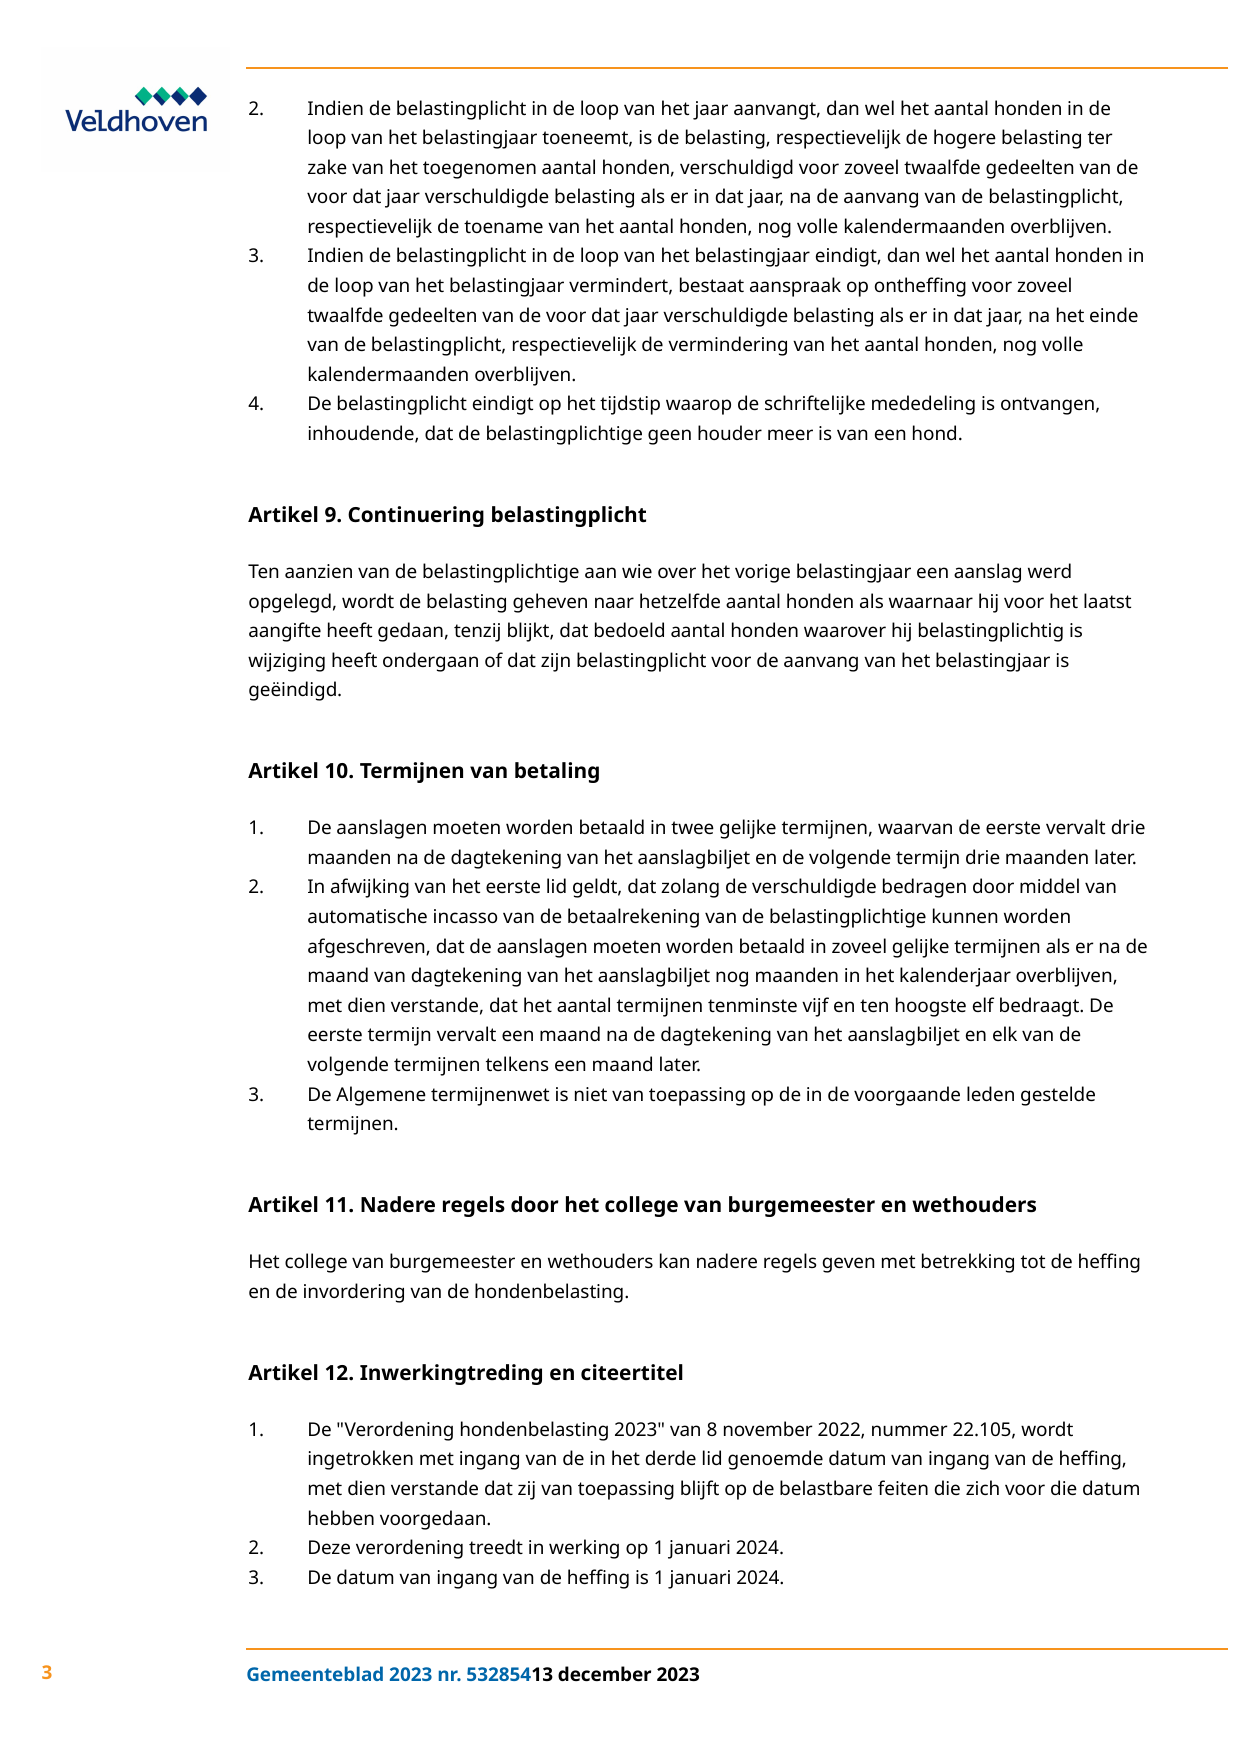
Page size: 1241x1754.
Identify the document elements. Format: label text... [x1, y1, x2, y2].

text Ten aanzien van de belastingplichtige aan wie over het vorige belastingjaar een aanslag werd opgelegd, wordt de belasting geheven naar hetzelfde aantal honden als waarnaar hij voor het laatst aangifte heeft gedaan, tenzij blijkt, dat bedoeld aantal honden waarover hij belastingplichtig is wijziging heeft ondergaan of dat zijn belastingplicht voor de aanvang van het belastingjaar is geëindigd. [248, 558, 1152, 702]
list Deze verordening treedt in werking op 1 januari 2024. [248, 1534, 1152, 1560]
text Het college van burgemeester en wethouders kan nadere regels geven met betrekking tot de heffing en de invordering van de hondenbelasting. [248, 1248, 1152, 1304]
text Artikel 10. Termijnen van betaling [248, 757, 1152, 785]
text Artikel 11. Nadere regels door het college van burgemeester en wethouders [248, 1190, 1152, 1219]
list De aanslagen moeten worden betaald in twee gelijke termijnen, waarvan de eerste vervalt drie maanden na de dagtekening van het aanslagbiljet en de volgende termijn drie maanden later. [248, 814, 1152, 870]
list De datum van ingang van de heffing is 1 januari 2024. [248, 1564, 1152, 1590]
list Indien de belastingplicht in de loop van het belastingjaar eindigt, dan wel het aantal honden in de loop van het belastingjaar vermindert, bestaat aanspraak op ontheffing voor zoveel twaalfde gedeelten van de voor dat jaar verschuldigde belasting als er in dat jaar, na het einde van de belastingplicht, respectievelijk de vermindering van het aantal honden, nog volle kalendermaanden overblijven. [248, 243, 1152, 387]
list Indien de belastingplicht in de loop van het jaar aanvangt, dan wel het aantal honden in de loop van het belastingjaar toeneemt, is de belasting, respectievelijk de hogere belasting ter zake van het toegenomen aantal honden, verschuldigd voor zoveel twaalfde gedeelten van de voor dat jaar verschuldigde belasting als er in dat jaar, na de aanvang van de belastingplicht, respectievelijk de toename van het aantal honden, nog volle kalendermaanden overblijven. [248, 95, 1152, 239]
text Artikel 12. Inwerkingtreding en citeertitel [248, 1358, 1152, 1386]
list In afwijking van het eerste lid geldt, dat zolang de verschuldigde bedragen door middel van automatische incasso van de betaalrekening van de belastingplichtige kunnen worden afgeschreven, dat de aanslagen moeten worden betaald in zoveel gelijke termijnen als er na de maand van dagtekening van het aanslagbiljet nog maanden in het kalenderjaar overblijven, met dien verstande, dat het aantal termijnen tenminste vijf en ten hoogste elf bedraagt. De eerste termijn vervalt een maand na de dagtekening van het aanslagbiljet en elk van de volgende termijnen telkens een maand later. [248, 874, 1152, 1077]
list De Algemene termijnenwet is niet van toepassing op de in de voorgaande leden gestelde termijnen. [248, 1081, 1152, 1136]
text Artikel 9. Continuering belastingplicht [248, 500, 1152, 529]
list De "Verordening hondenbelasting 2023" van 8 november 2022, nummer 22.105, wordt ingetrokken met ingang van de in het derde lid genoemde datum van ingang van de heffing, met dien verstande dat zij van toepassing blijft op de belastbare feiten die zich voor die datum hebben voorgedaan. [248, 1416, 1152, 1531]
picture [41, 47, 231, 172]
list De belastingplicht eindigt op het tijdstip waarop de schriftelijke mededeling is ontvangen, inhoudende, dat de belastingplichtige geen houder meer is van een hond. [248, 391, 1152, 446]
